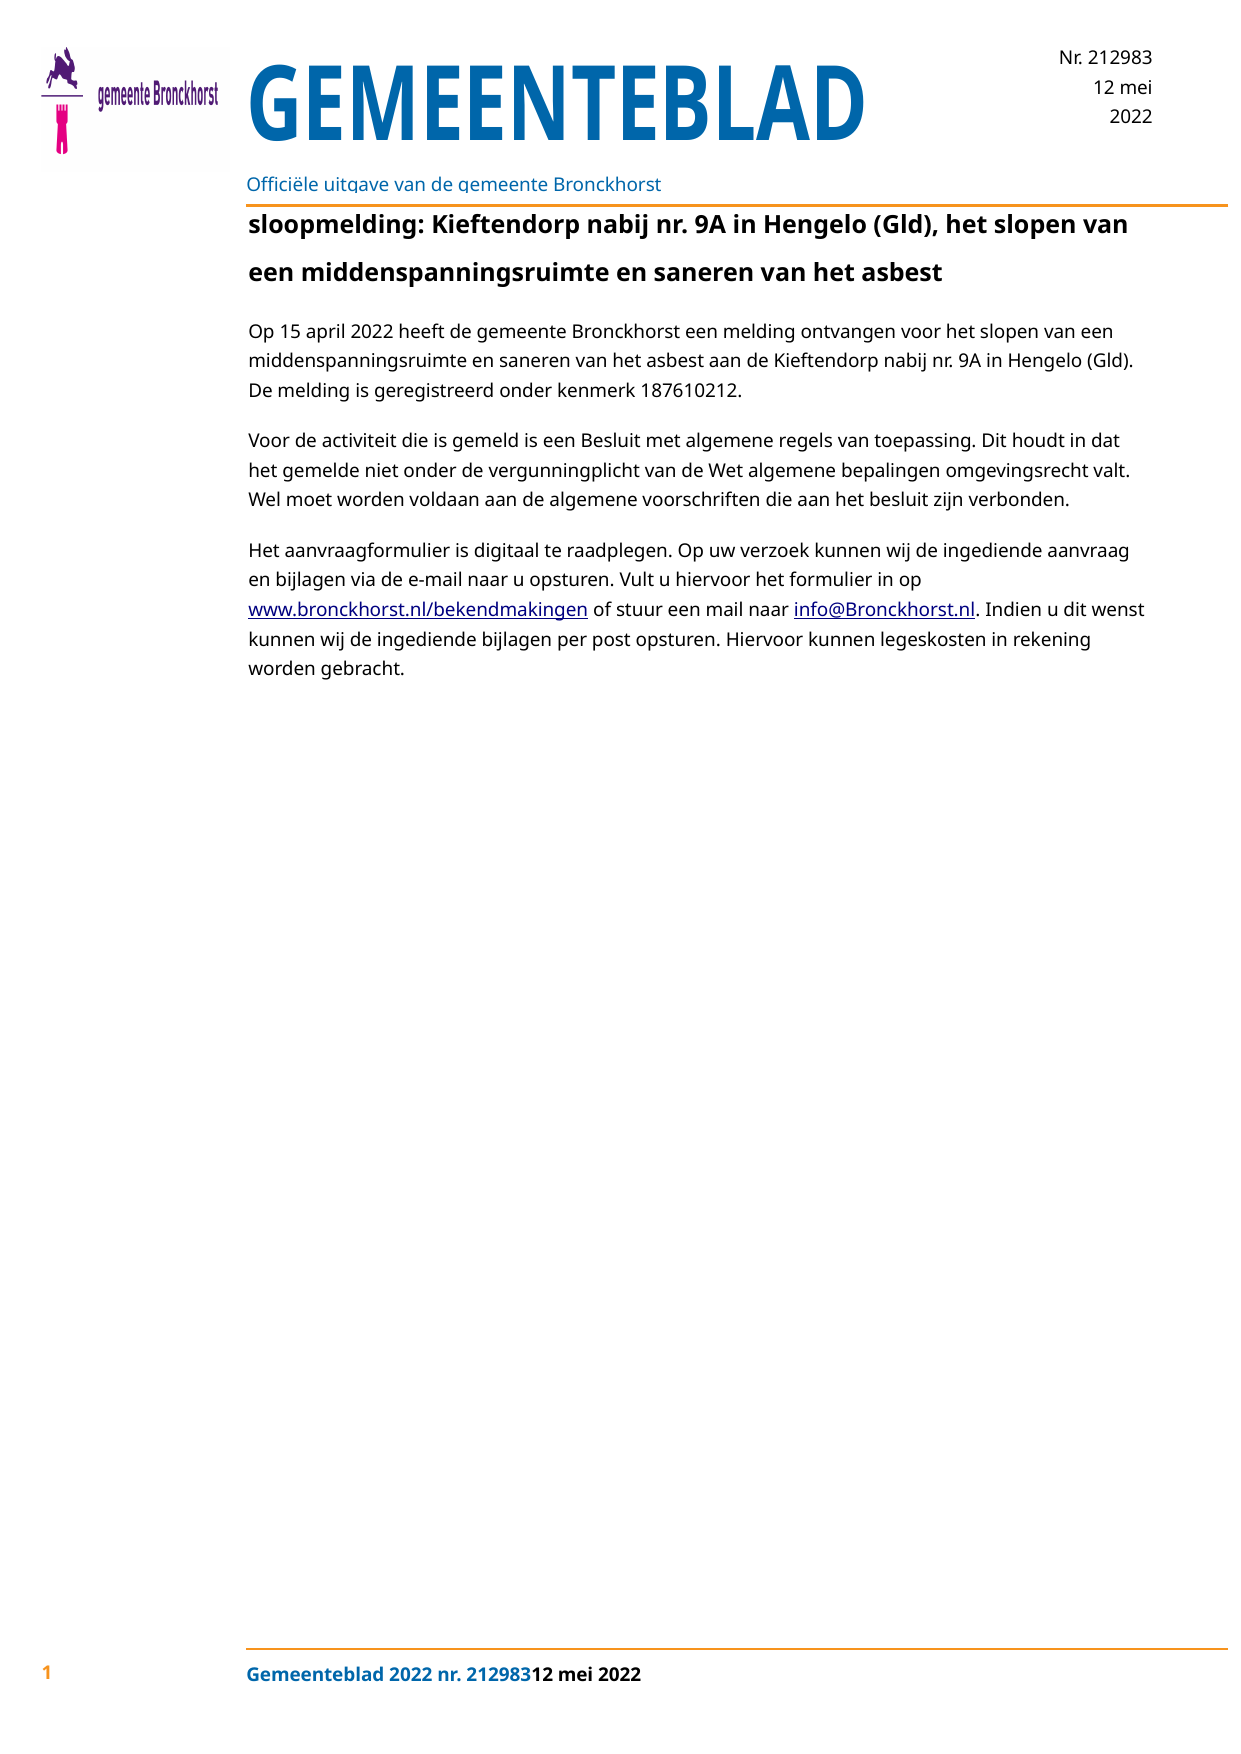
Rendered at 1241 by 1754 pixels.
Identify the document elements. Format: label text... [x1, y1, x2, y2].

text Het aanvraagformulier is digitaal te raadplegen. Op uw verzoek kunnen wij de ingediende aanvraag en bijlagen via de e-mail naar u opsturen. Vult u hiervoor het formulier in op www.bronckhorst.nl/bekendmakingen of stuur een mail naar info@Bronckhorst.nl. Indien u dit wenst kunnen wij de ingediende bijlagen per post opsturen. Hiervoor kunnen legeskosten in rekening worden gebracht. [248, 537, 1152, 681]
picture [41, 47, 231, 172]
text Voor de activiteit die is gemeld is een Besluit met algemene regels van toepassing. Dit houdt in dat het gemelde niet onder de vergunningplicht van de Wet algemene bepalingen omgevingsrecht valt. Wel moet worden voldaan aan de algemene voorschriften die aan het besluit zijn verbonden. [248, 427, 1152, 512]
text sloopmelding: Kieftendorp nabij nr. 9A in Hengelo (Gld), het slopen van een middenspanningsruimte en saneren van het asbest [248, 207, 1152, 288]
text Op 15 april 2022 heeft de gemeente Bronckhorst een melding ontvangen voor het slopen van een middenspanningsruimte en saneren van het asbest aan de Kieftendorp nabij nr. 9A in Hengelo (Gld). De melding is geregistreerd onder kenmerk 187610212. [248, 318, 1152, 403]
